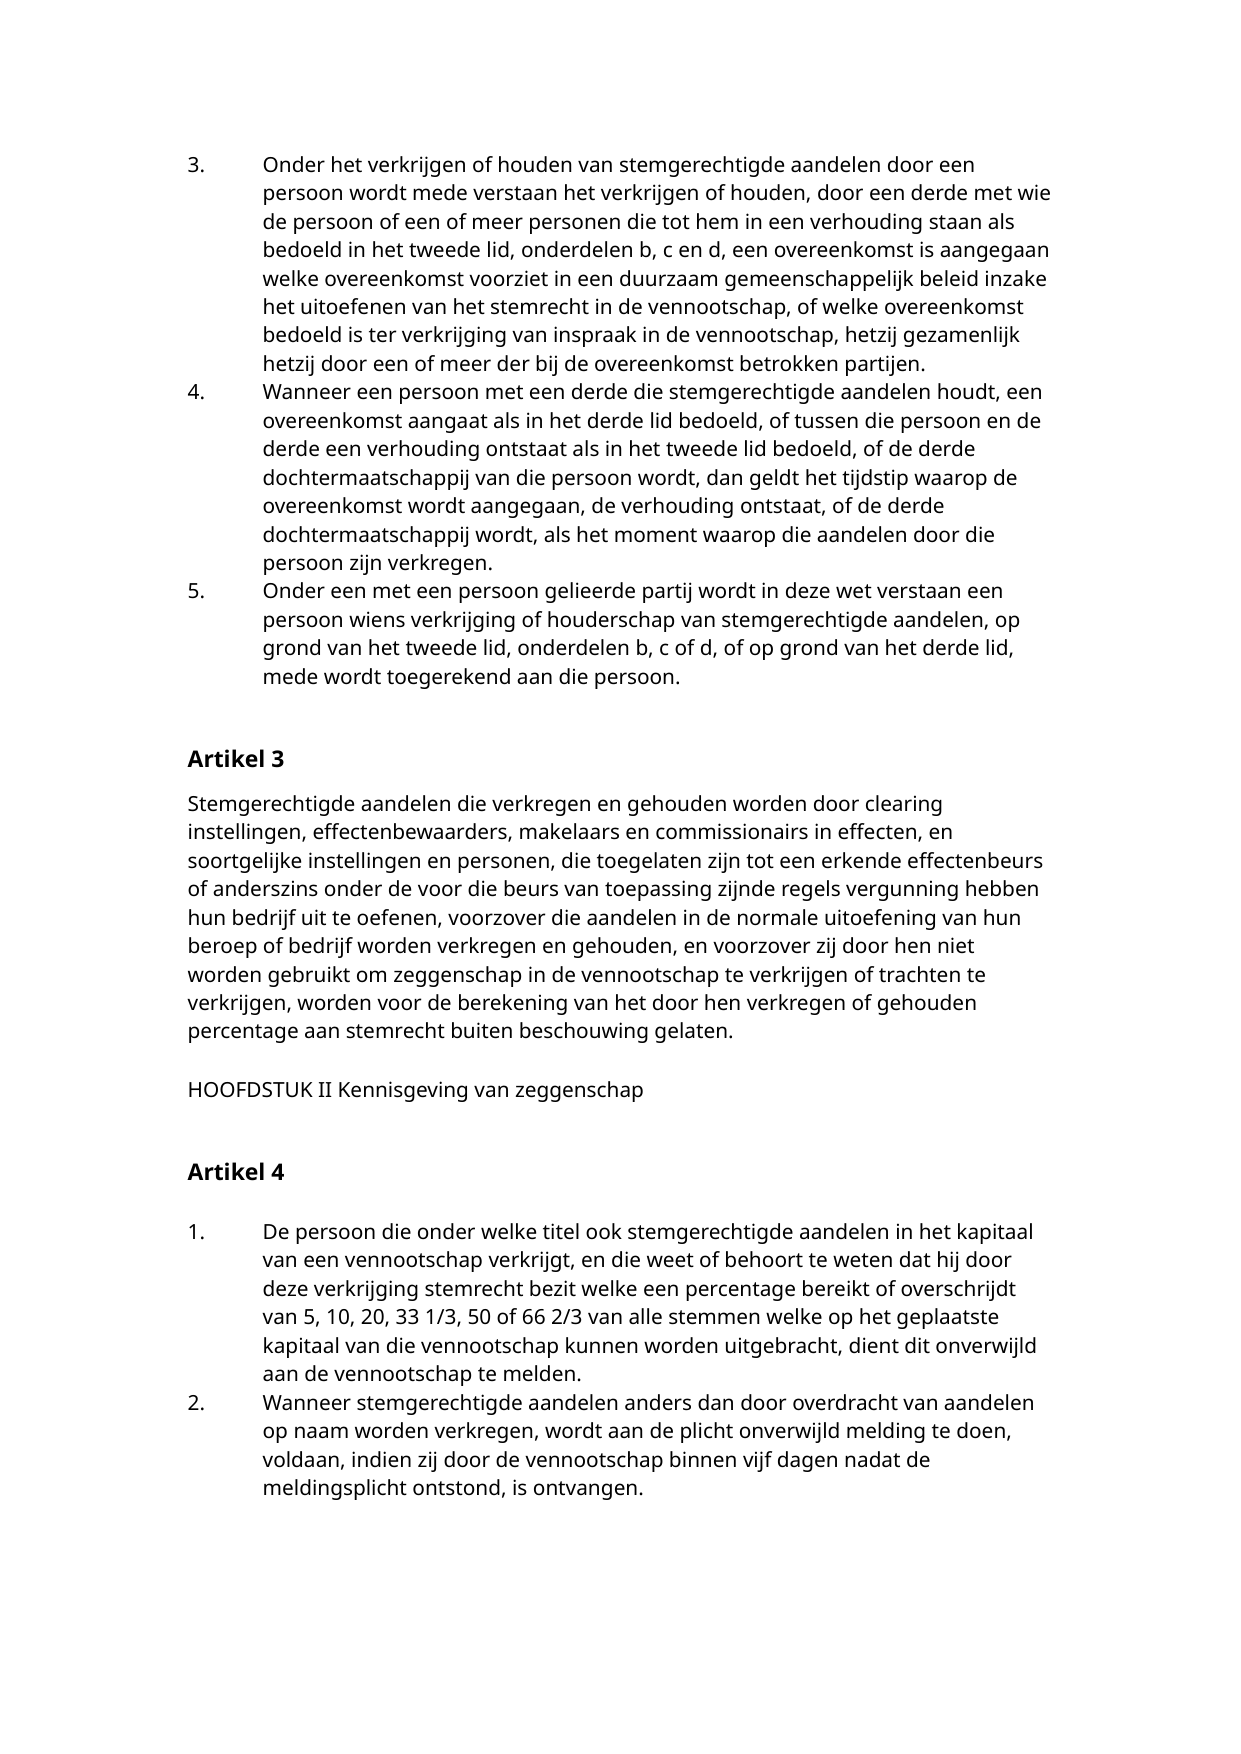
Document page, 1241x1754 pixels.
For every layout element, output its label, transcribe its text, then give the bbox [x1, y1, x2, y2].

subtitle HOOFDSTUK II Kennisgeving van zeggenschap [187, 1075, 1053, 1103]
subtitle Artikel 3 [187, 743, 1053, 774]
list De persoon die onder welke titel ook stemgerechtigde aandelen in het kapitaal van een vennootschap verkrijgt, en die weet of behoort te weten dat hij door deze verkrijging stemrecht bezit welke een percentage bereikt of overschrijdt van 5, 10, 20, 33 1/3, 50 of 66 2/3 van alle stemmen welke op het geplaatste kapitaal van die vennootschap kunnen worden uitgebracht, dient dit onverwijld aan de vennootschap te melden. [187, 1217, 1053, 1388]
text Stemgerechtigde aandelen die verkregen en gehouden worden door clearing instellingen, effectenbewaarders, makelaars en commissionairs in effecten, en soortgelijke instellingen en personen, die toegelaten zijn tot een erkende effectenbeurs of anderszins onder de voor die beurs van toepassing zijnde regels vergunning hebben hun bedrijf uit te oefenen, voorzover die aandelen in de normale uitoefening van hun beroep of bedrijf worden verkregen en gehouden, en voorzover zij door hen niet worden gebruikt om zeggenschap in de vennootschap te verkrijgen of trachten te verkrijgen, worden voor de berekening van het door hen verkregen of gehouden percentage aan stemrecht buiten beschouwing gelaten. [187, 789, 1053, 1045]
list Wanneer stemgerechtigde aandelen anders dan door overdracht van aandelen op naam worden verkregen, wordt aan de plicht onverwijld melding te doen, voldaan, indien zij door de vennootschap binnen vijf dagen nadat de meldingsplicht ontstond, is ontvangen. [187, 1388, 1053, 1502]
list Onder het verkrijgen of houden van stemgerechtigde aandelen door een persoon wordt mede verstaan het verkrijgen of houden, door een derde met wie de persoon of een of meer personen die tot hem in een verhouding staan als bedoeld in het tweede lid, onderdelen b, c en d, een overeenkomst is aangegaan welke overeenkomst voorziet in een duurzaam gemeenschappelijk beleid inzake het uitoefenen van het stemrecht in de vennootschap, of welke overeenkomst bedoeld is ter verkrijging van inspraak in de vennootschap, hetzij gezamenlijk hetzij door een of meer der bij de overeenkomst betrokken partijen. [187, 150, 1053, 377]
list Onder een met een persoon gelieerde partij wordt in deze wet verstaan een persoon wiens verkrijging of houderschap van stemgerechtigde aandelen, op grond van het tweede lid, onderdelen b, c of d, of op grond van het derde lid, mede wordt toegerekend aan die persoon. [187, 577, 1053, 690]
list Wanneer een persoon met een derde die stemgerechtigde aandelen houdt, een overeenkomst aangaat als in het derde lid bedoeld, of tussen die persoon en de derde een verhouding ontstaat als in het tweede lid bedoeld, of de derde dochtermaatschappij van die persoon wordt, dan geldt het tijdstip waarop de overeenkomst wordt aangegaan, de verhouding ontstaat, of de derde dochtermaatschappij wordt, als het moment waarop die aandelen door die persoon zijn verkregen. [187, 377, 1053, 577]
subtitle Artikel 4 [187, 1156, 1053, 1187]
